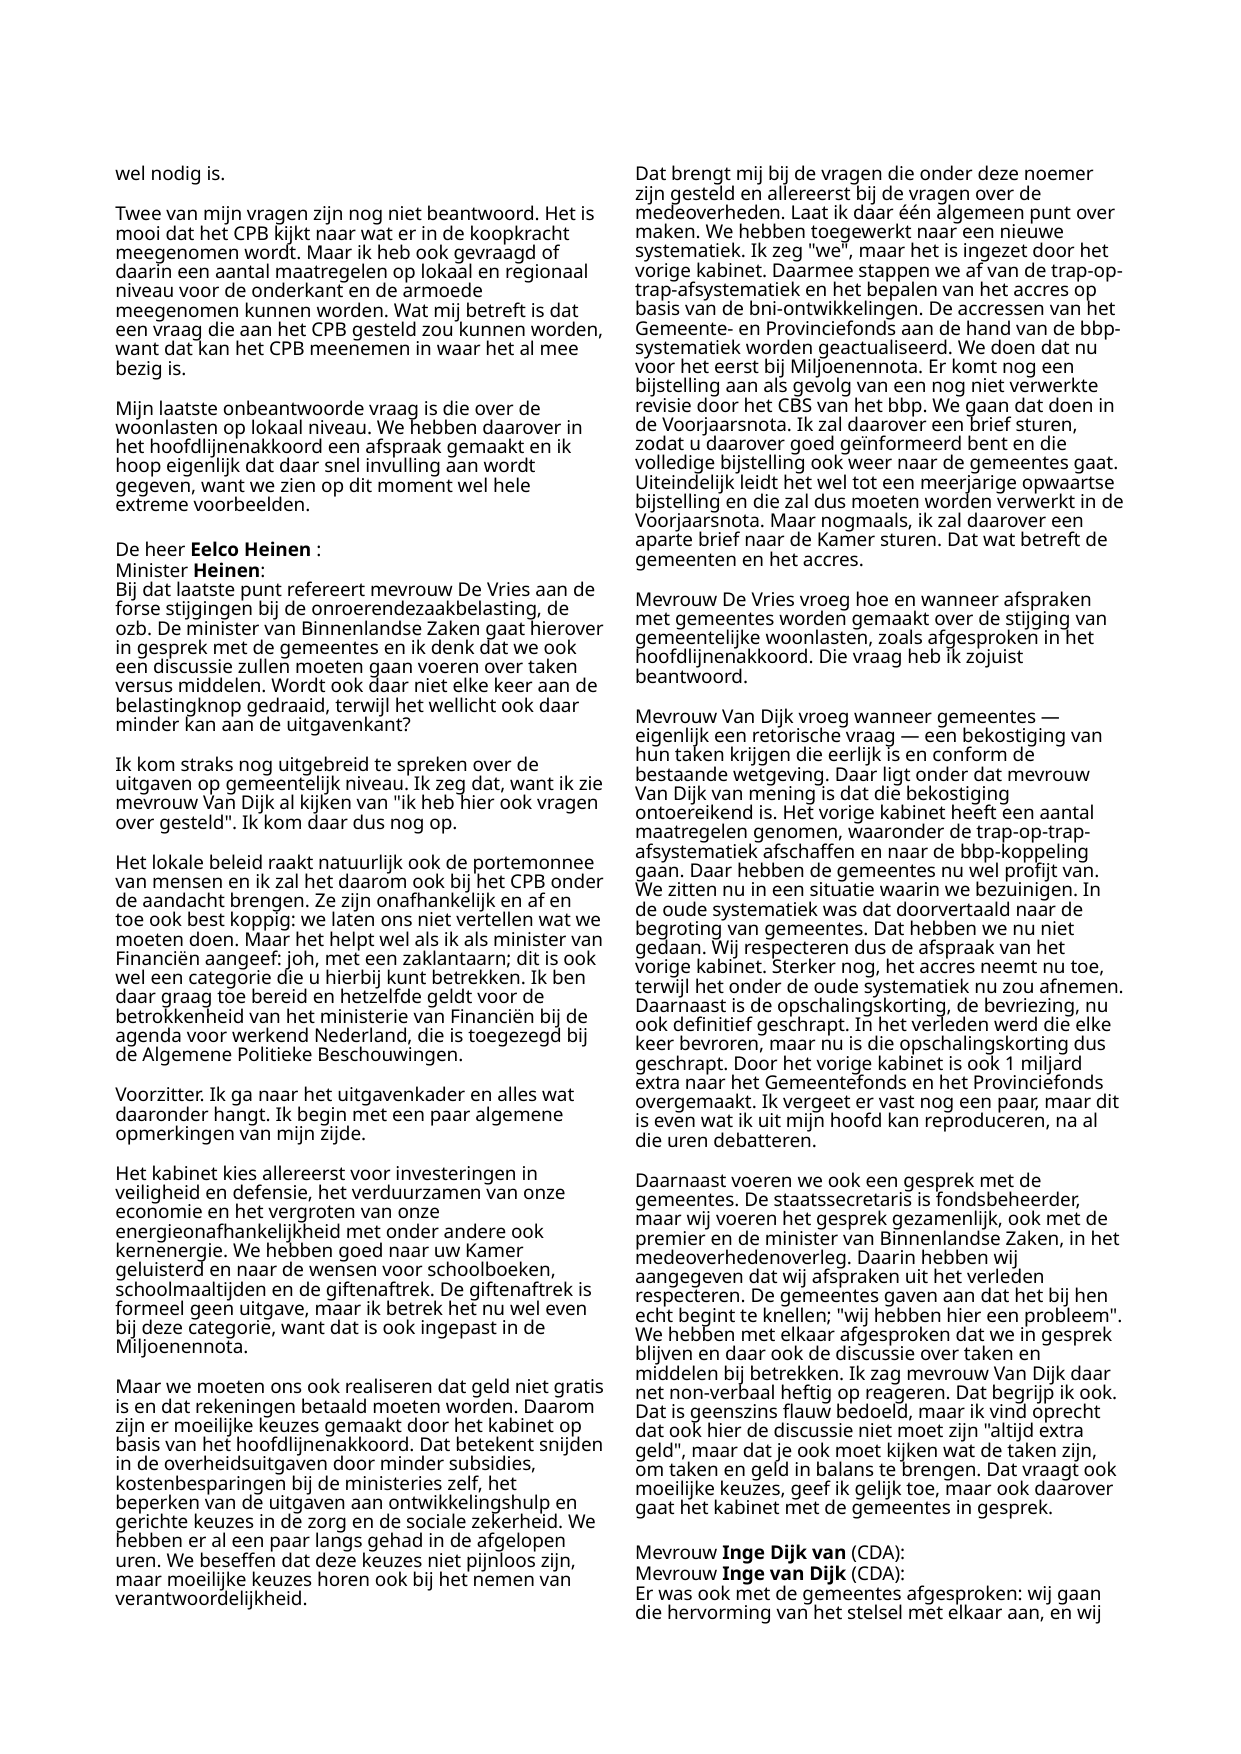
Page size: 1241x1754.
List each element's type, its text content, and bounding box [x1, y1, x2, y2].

text Twee van mijn vragen zijn nog niet beantwoord. Het is mooi dat het CPB kijkt naar wat er in de koopkracht meegenomen wordt. Maar ik heb ook gevraagd of daarin een aantal maatregelen op lokaal en regionaal niveau voor de onderkant en de armoede meegenomen kunnen worden. Wat mij betreft is dat een vraag die aan het CPB gesteld zou kunnen worden, want dat kan het CPB meenemen in waar het al mee bezig is. [115, 205, 605, 379]
text Maar we moeten ons ook realiseren dat geld niet gratis is en dat rekeningen betaald moeten worden. Daarom zijn er moeilijke keuzes gemaakt door het kabinet op basis van het hoofdlijnenakkoord. Dat betekent snijden in de overheidsuitgaven door minder subsidies, kostenbesparingen bij de ministeries zelf, het beperken van de uitgaven aan ontwikkelingshulp en gerichte keuzes in de zorg en de sociale zekerheid. We hebben er al een paar langs gehad in de afgelopen uren. We beseffen dat deze keuzes niet pijnloos zijn, maar moeilijke keuzes horen ook bij het nemen van verantwoordelijkheid. [115, 1378, 605, 1609]
text Mijn laatste onbeantwoorde vraag is die over de woonlasten op lokaal niveau. We hebben daarover in het hoofdlijnenakkoord een afspraak gemaakt en ik hoop eigenlijk dat daar snel invulling aan wordt gegeven, want we zien op dit moment wel hele extreme voorbeelden. [115, 399, 605, 515]
text Voorzitter. Ik ga naar het uitgavenkader en alles wat daaronder hangt. Ik begin met een paar algemene opmerkingen van mijn zijde. [115, 1086, 605, 1144]
text De heer Eelco Heinen : [115, 536, 605, 562]
text Bij dat laatste punt refereert mevrouw De Vries aan de forse stijgingen bij de onroerendezaakbelasting, de ozb. De minister van Binnenlandse Zaken gaat hierover in gesprek met de gemeentes en ik denk dat we ook een discussie zullen moeten gaan voeren over taken versus middelen. Wordt ook daar niet elke keer aan de belastingknop gedraaid, terwijl het wellicht ook daar minder kan aan de uitgavenkant? [115, 581, 605, 735]
text Mevrouw Inge Dijk van (CDA): [635, 1539, 1125, 1565]
text Mevrouw De Vries vroeg hoe en wanneer afspraken met gemeentes worden gemaakt over de stijging van gemeentelijke woonlasten, zoals afgesproken in het hoofdlijnenakkoord. Die vraag heb ik zojuist beantwoord. [635, 591, 1125, 687]
text Er was ook met de gemeentes afgesproken: wij gaan die hervorming van het stelsel met elkaar aan, en wij [635, 1584, 1125, 1623]
text Het lokale beleid raakt natuurlijk ook de portemonnee van mensen en ik zal het daarom ook bij het CPB onder de aandacht brengen. Ze zijn onafhankelijk en af en toe ook best koppig: we laten ons niet vertellen wat we moeten doen. Maar het helpt wel als ik als minister van Financiën aangeef: joh, met een zaklantaarn; dit is ook wel een categorie die u hierbij kunt betrekken. Ik ben daar graag toe bereid en hetzelfde geldt voor de betrokkenheid van het ministerie van Financiën bij de agenda voor werkend Nederland, die is toegezegd bij de Algemene Politieke Beschouwingen. [115, 854, 605, 1066]
text Mevrouw Inge van Dijk (CDA): [635, 1565, 1125, 1584]
text Mevrouw Van Dijk vroeg wanneer gemeentes — eigenlijk een retorische vraag — een bekostiging van hun taken krijgen die eerlijk is en conform de bestaande wetgeving. Daar ligt onder dat mevrouw Van Dijk van mening is dat die bekostiging ontoereikend is. Het vorige kabinet heeft een aantal maatregelen genomen, waaronder de trap-op-trap-afsystematiek afschaffen en naar de bbp-koppeling gaan. Daar hebben de gemeentes nu wel profijt van. We zitten nu in een situatie waarin we bezuinigen. In de oude systematiek was dat doorvertaald naar de begroting van gemeentes. Dat hebben we nu niet gedaan. Wij respecteren dus de afspraak van het vorige kabinet. Sterker nog, het accres neemt nu toe, terwijl het onder de oude systematiek nu zou afnemen. Daarnaast is de opschalingskorting, de bevriezing, nu ook definitief geschrapt. In het verleden werd die elke keer bevroren, maar nu is die opschalingskorting dus geschrapt. Door het vorige kabinet is ook 1 miljard extra naar het Gemeentefonds en het Provinciefonds overgemaakt. Ik vergeet er vast nog een paar, maar dit is even wat ik uit mijn hoofd kan reproduceren, na al die uren debatteren. [635, 708, 1125, 1151]
text wel nodig is. [115, 165, 605, 184]
text Minister Heinen: [115, 562, 605, 581]
text Het kabinet kies allereerst voor investeringen in veiligheid en defensie, het verduurzamen van onze economie en het vergroten van onze energieonafhankelijkheid met onder andere ook kernenergie. We hebben goed naar uw Kamer geluisterd en naar de wensen voor schoolboeken, schoolmaaltijden en de giftenaftrek. De giftenaftrek is formeel geen uitgave, maar ik betrek het nu wel even bij deze categorie, want dat is ook ingepast in de Miljoenennota. [115, 1165, 605, 1358]
text Ik kom straks nog uitgebreid te spreken over de uitgaven op gemeentelijk niveau. Ik zeg dat, want ik zie mevrouw Van Dijk al kijken van "ik heb hier ook vragen over gesteld". Ik kom daar dus nog op. [115, 756, 605, 833]
text Dat brengt mij bij de vragen die onder deze noemer zijn gesteld en allereerst bij de vragen over de medeoverheden. Laat ik daar één algemeen punt over maken. We hebben toegewerkt naar een nieuwe systematiek. Ik zeg "we", maar het is ingezet door het vorige kabinet. Daarmee stappen we af van de trap-op-trap-afsystematiek en het bepalen van het accres op basis van de bni-ontwikkelingen. De accressen van het Gemeente- en Provinciefonds aan de hand van de bbp-systematiek worden geactualiseerd. We doen dat nu voor het eerst bij Miljoenennota. Er komt nog een bijstelling aan als gevolg van een nog niet verwerkte revisie door het CBS van het bbp. We gaan dat doen in de Voorjaarsnota. Ik zal daarover een brief sturen, zodat u daarover goed geïnformeerd bent en die volledige bijstelling ook weer naar de gemeentes gaat. Uiteindelijk leidt het wel tot een meerjarige opwaartse bijstelling en die zal dus moeten worden verwerkt in de Voorjaarsnota. Maar nogmaals, ik zal daarover een aparte brief naar de Kamer sturen. Dat wat betreft de gemeenten en het accres. [635, 165, 1125, 570]
text Daarnaast voeren we ook een gesprek met de gemeentes. De staatssecretaris is fondsbeheerder, maar wij voeren het gesprek gezamenlijk, ook met de premier en de minister van Binnenlandse Zaken, in het medeoverhedenoverleg. Daarin hebben wij aangegeven dat wij afspraken uit het verleden respecteren. De gemeentes gaven aan dat het bij hen echt begint te knellen; "wij hebben hier een probleem". We hebben met elkaar afgesproken dat we in gesprek blijven en daar ook de discussie over taken en middelen bij betrekken. Ik zag mevrouw Van Dijk daar net non-verbaal heftig op reageren. Dat begrijp ik ook. Dat is geenszins flauw bedoeld, maar ik vind oprecht dat ook hier de discussie niet moet zijn "altijd extra geld", maar dat je ook moet kijken wat de taken zijn, om taken en geld in balans te brengen. Dat vraagt ook moeilijke keuzes, geef ik gelijk toe, maar ook daarover gaat het kabinet met de gemeentes in gesprek. [635, 1172, 1125, 1519]
